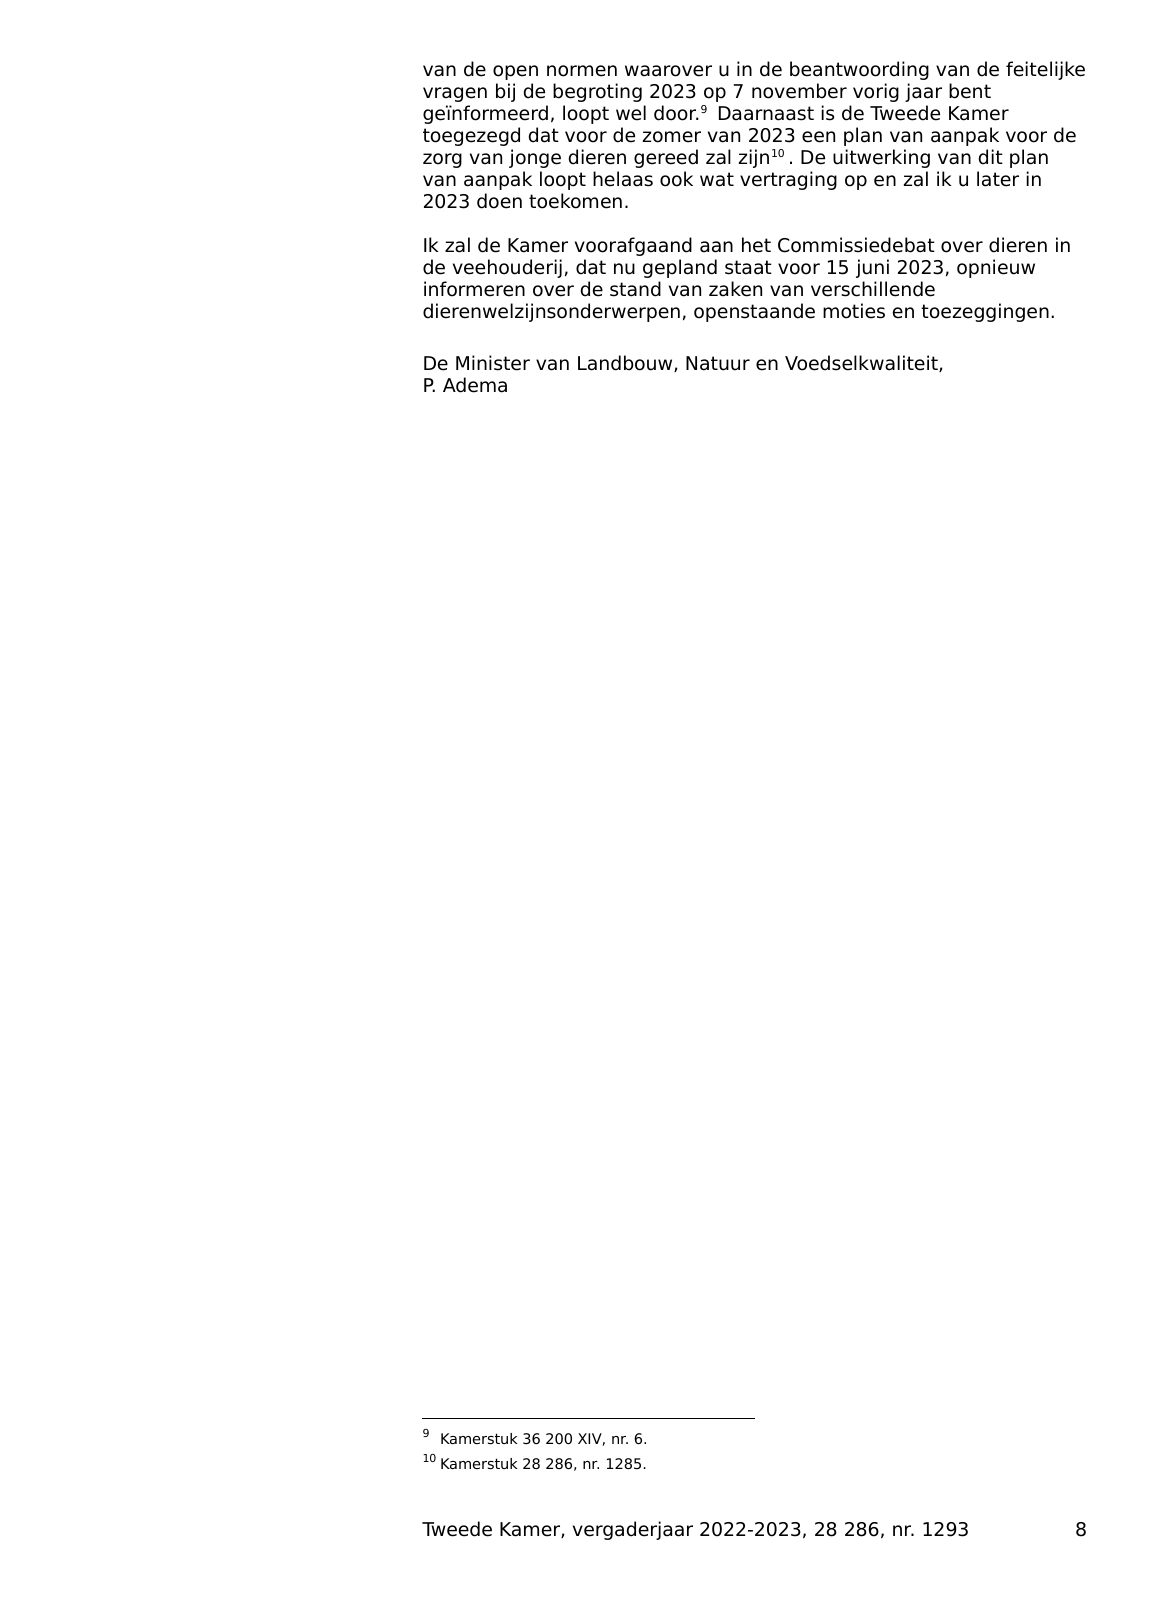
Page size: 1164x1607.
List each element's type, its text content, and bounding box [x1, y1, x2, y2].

text Ik zal de Kamer voorafgaand aan het Commissiedebat over dieren in de veehouderij, dat nu gepland staat voor 15 juni 2023, opnieuw informeren over de stand van zaken van verschillende dierenwelzijnsonderwerpen, openstaande moties en toezeggingen. [422, 235, 1087, 323]
text van de open normen waarover u in de beantwoording van de feitelijke vragen bij de begroting 2023 op 7 november vorig jaar bent geïnformeerd, loopt wel door. Daarnaast is de Tweede Kamer toegezegd dat voor de zomer van 2023 een plan van aanpak voor de zorg van jonge dieren gereed zal zijn. De uitwerking van dit plan van aanpak loopt helaas ook wat vertraging op en zal ik u later in 2023 doen toekomen. [422, 59, 1087, 213]
text Kamerstuk 28 286, nr. 1285. [422, 1452, 1087, 1474]
text Kamerstuk 36 200 XIV, nr. 6. [422, 1427, 1087, 1449]
text De Minister van Landbouw, Natuur en Voedselkwaliteit, P. Adema [422, 353, 1087, 397]
